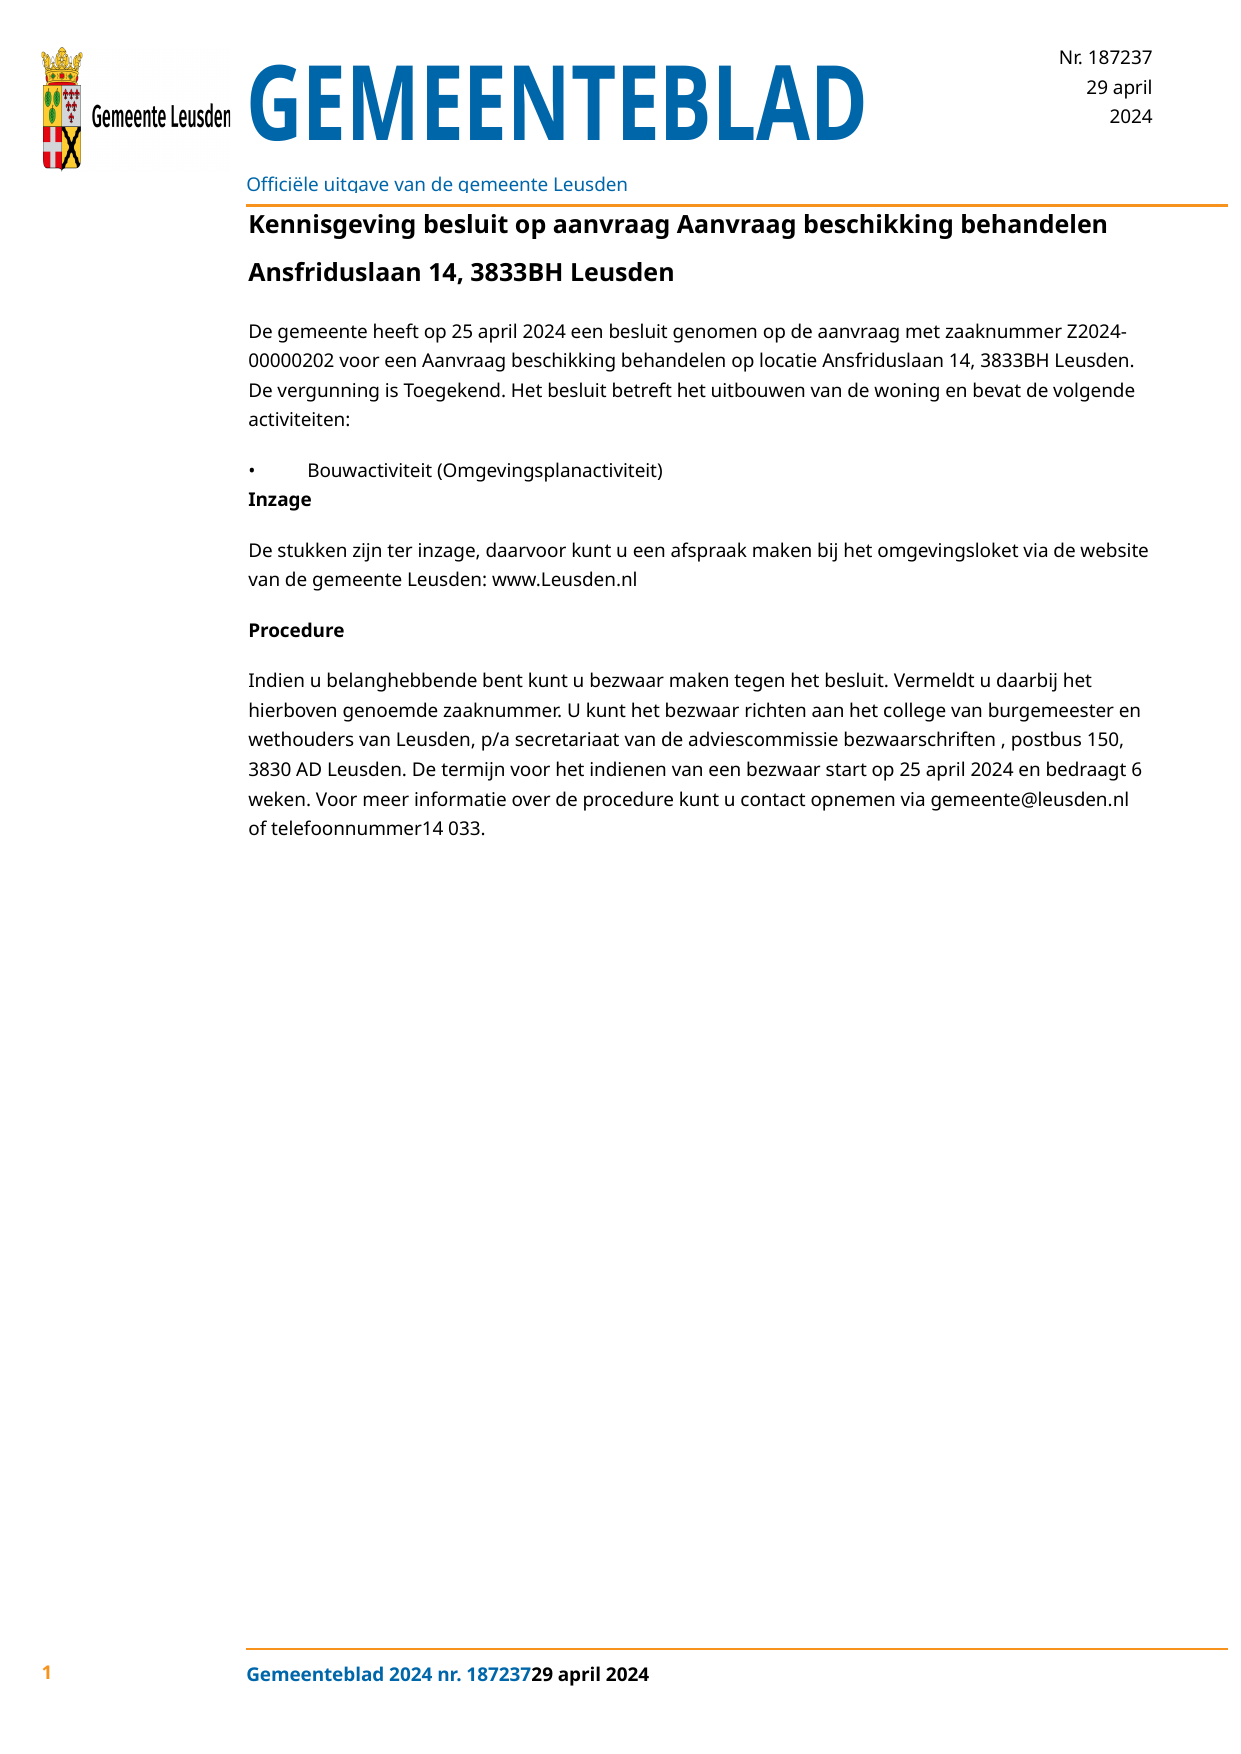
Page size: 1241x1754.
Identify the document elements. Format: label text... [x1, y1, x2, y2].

text Procedure [248, 617, 1152, 643]
picture [41, 47, 231, 172]
text De stukken zijn ter inzage, daarvoor kunt u een afspraak maken bij het omgevingsloket via de website van de gemeente Leusden: www.Leusden.nl [248, 537, 1152, 592]
text Kennisgeving besluit op aanvraag Aanvraag beschikking behandelen Ansfriduslaan 14, 3833BH Leusden [248, 207, 1152, 288]
text Indien u belanghebbende bent kunt u bezwaar maken tegen het besluit. Vermeldt u daarbij het hierboven genoemde zaaknummer. U kunt het bezwaar richten aan het college van burgemeester en wethouders van Leusden, p/a secretariaat van de adviescommissie bezwaarschriften , postbus 150, 3830 AD Leusden. De termijn voor het indienen van een bezwaar start op 25 april 2024 en bedraagt 6 weken. Voor meer informatie over de procedure kunt u contact opnemen via gemeente@leusden.nl of telefoonnummer14 033. [248, 667, 1152, 841]
list Bouwactiviteit (Omgevingsplanactiviteit) [248, 457, 1152, 483]
text Inzage [248, 487, 1152, 512]
text De gemeente heeft op 25 april 2024 een besluit genomen op de aanvraag met zaaknummer Z2024-00000202 voor een Aanvraag beschikking behandelen op locatie Ansfriduslaan 14, 3833BH Leusden. De vergunning is Toegekend. Het besluit betreft het uitbouwen van de woning en bevat de volgende activiteiten: [248, 318, 1152, 432]
